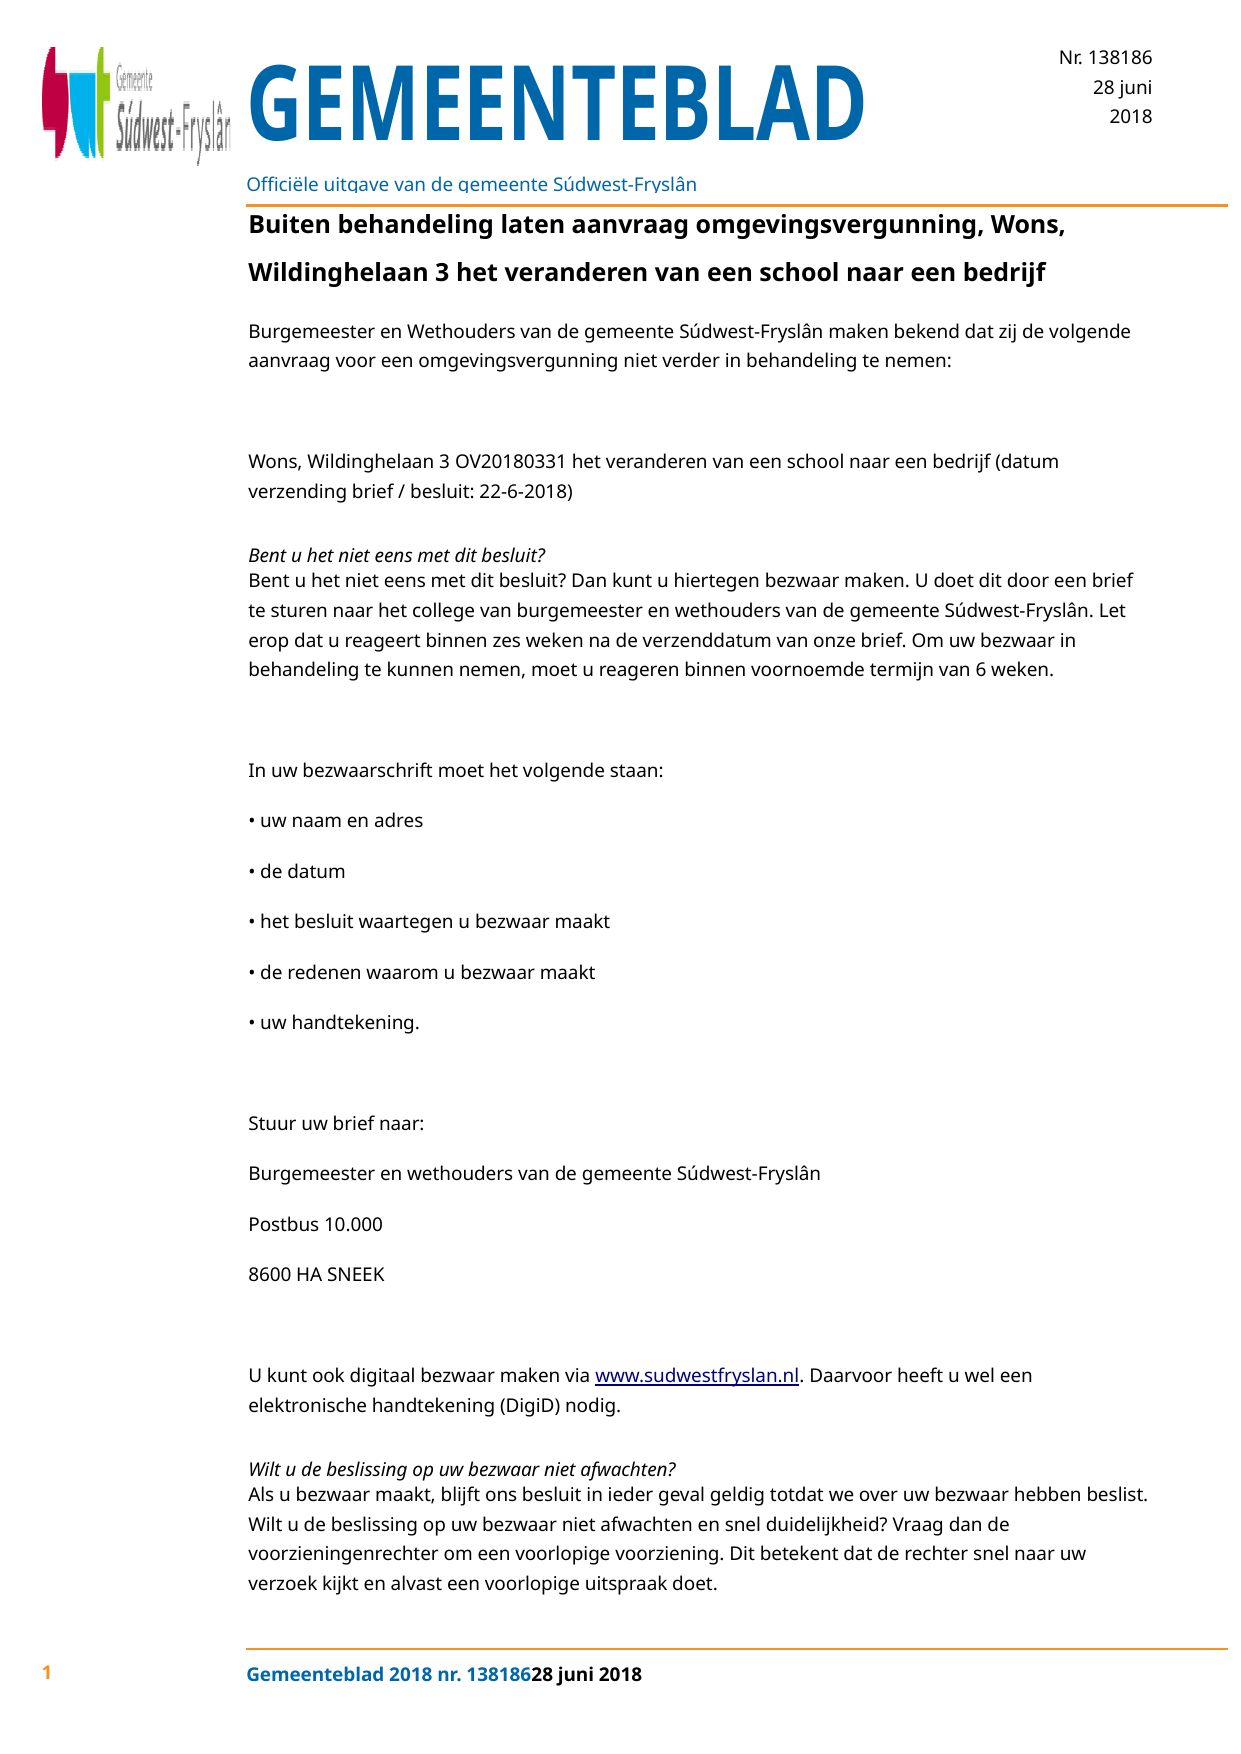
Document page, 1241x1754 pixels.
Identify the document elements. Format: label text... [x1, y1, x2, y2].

text Bent u het niet eens met dit besluit? [248, 542, 1152, 568]
text Burgemeester en wethouders van de gemeente Súdwest-Fryslân [248, 1161, 1152, 1186]
text • de datum [248, 858, 1152, 884]
text Bent u het niet eens met dit besluit? Dan kunt u hiertegen bezwaar maken. U doet dit door een brief te sturen naar het college van burgemeester en wethouders van de gemeente Súdwest-Fryslân. Let erop dat u reageert binnen zes weken na de verzenddatum van onze brief. Om uw bezwaar in behandeling te kunnen nemen, moet u reageren binnen voornoemde termijn van 6 weken. [248, 568, 1152, 682]
text Postbus 10.000 [248, 1211, 1152, 1237]
text Buiten behandeling laten aanvraag omgevingsvergunning, Wons, Wildinghelaan 3 het veranderen van een school naar een bedrijf [248, 207, 1152, 288]
text In uw bezwaarschrift moet het volgende staan: [248, 757, 1152, 783]
text 8600 HA SNEEK [248, 1261, 1152, 1287]
picture [41, 47, 231, 172]
text • uw handtekening. [248, 1009, 1152, 1035]
text Als u bezwaar maakt, blijft ons besluit in ieder geval geldig totdat we over uw bezwaar hebben beslist. Wilt u de beslissing op uw bezwaar niet afwachten en snel duidelijkheid? Vraag dan de voorzieningenrechter om een voorlopige voorziening. Dit betekent dat de rechter snel naar uw verzoek kijkt en alvast een voorlopige uitspraak doet. [248, 1481, 1152, 1596]
text Wilt u de beslissing op uw bezwaar niet afwachten? [248, 1456, 1152, 1481]
text Wons, Wildinghelaan 3 OV20180331 het veranderen van een school naar een bedrijf (datum verzending brief / besluit: 22-6-2018) [248, 448, 1152, 504]
text • de redenen waarom u bezwaar maakt [248, 959, 1152, 984]
text • uw naam en adres [248, 808, 1152, 833]
text • het besluit waartegen u bezwaar maakt [248, 908, 1152, 934]
text Stuur uw brief naar: [248, 1110, 1152, 1136]
text Burgemeester en Wethouders van de gemeente Súdwest-Fryslân maken bekend dat zij de volgende aanvraag voor een omgevingsvergunning niet verder in behandeling te nemen: [248, 318, 1152, 373]
text U kunt ook digitaal bezwaar maken via www.sudwestfryslan.nl. Daarvoor heeft u wel een elektronische handtekening (DigiD) nodig. [248, 1362, 1152, 1417]
